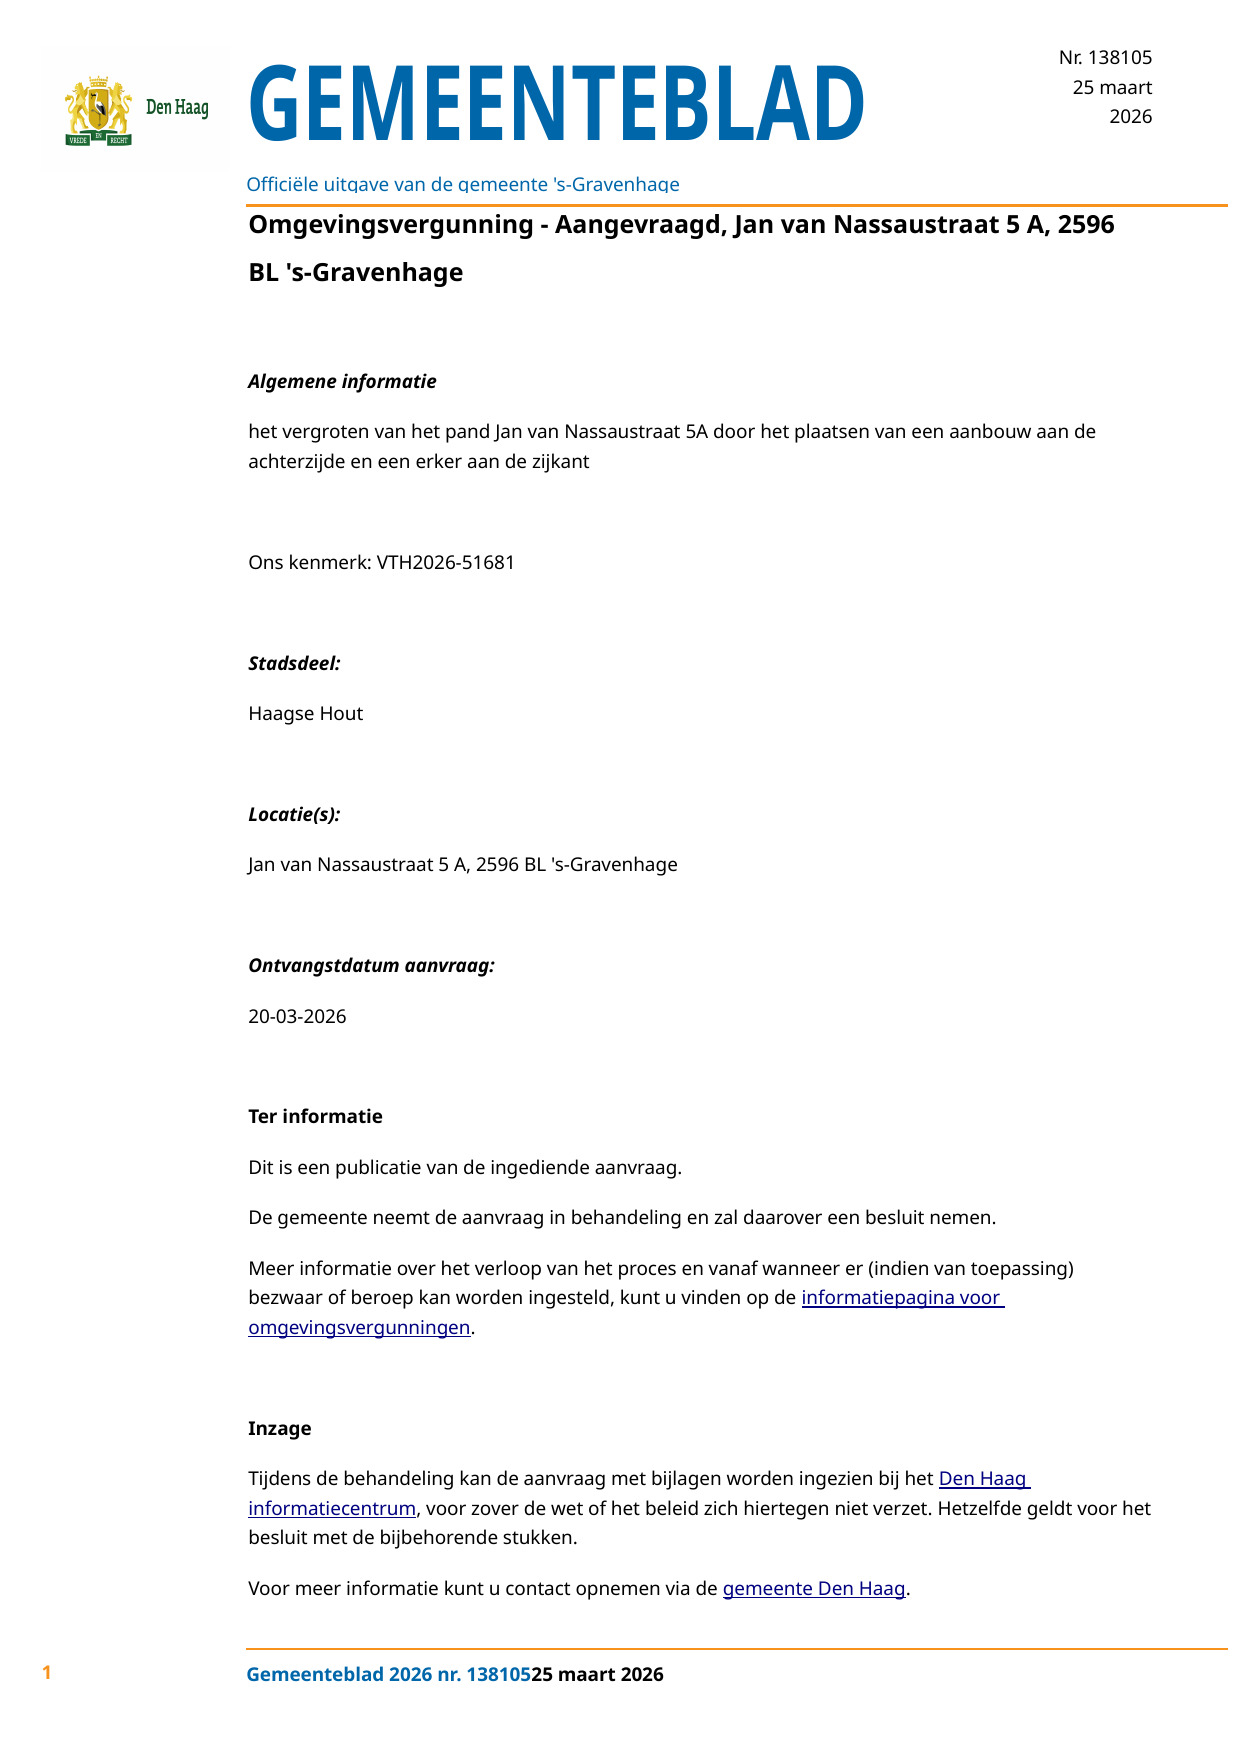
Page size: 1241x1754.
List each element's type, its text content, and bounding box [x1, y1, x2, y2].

text Meer informatie over het verloop van het proces en vanaf wanneer er (indien van toepassing) bezwaar of beroep kan worden ingesteld, kunt u vinden op de informatiepagina voor omgevingsvergunningen. [248, 1255, 1152, 1340]
text Jan van Nassaustraat 5 A, 2596 BL 's-Gravenhage [248, 852, 1152, 877]
text 20-03-2026 [248, 1003, 1152, 1029]
text De gemeente neemt de aanvraag in behandeling en zal daarover een besluit nemen. [248, 1204, 1152, 1230]
text Tijdens de behandeling kan de aanvraag met bijlagen worden ingezien bij het Den Haag informatiecentrum, voor zover de wet of het beleid zich hiertegen niet verzet. Hetzelfde geldt voor het besluit met de bijbehorende stukken. [248, 1465, 1152, 1550]
text Omgevingsvergunning - Aangevraagd, Jan van Nassaustraat 5 A, 2596 BL 's-Gravenhage [248, 207, 1152, 288]
text Inzage [248, 1415, 1152, 1441]
text Voor meer informatie kunt u contact opnemen via de gemeente Den Haag. [248, 1575, 1152, 1601]
text Ontvangstdatum aanvraag: [248, 952, 1152, 978]
text Ter informatie [248, 1104, 1152, 1129]
text Haagse Hout [248, 700, 1152, 726]
text Ons kenmerk: VTH2026-51681 [248, 549, 1152, 575]
text Stadsdeel: [248, 650, 1152, 676]
picture [41, 47, 231, 172]
text het vergroten van het pand Jan van Nassaustraat 5A door het plaatsen van een aanbouw aan de achterzijde en een erker aan de zijkant [248, 419, 1152, 474]
text Algemene informatie [248, 368, 1152, 394]
text Dit is een publicatie van de ingediende aanvraag. [248, 1154, 1152, 1180]
text Locatie(s): [248, 801, 1152, 827]
